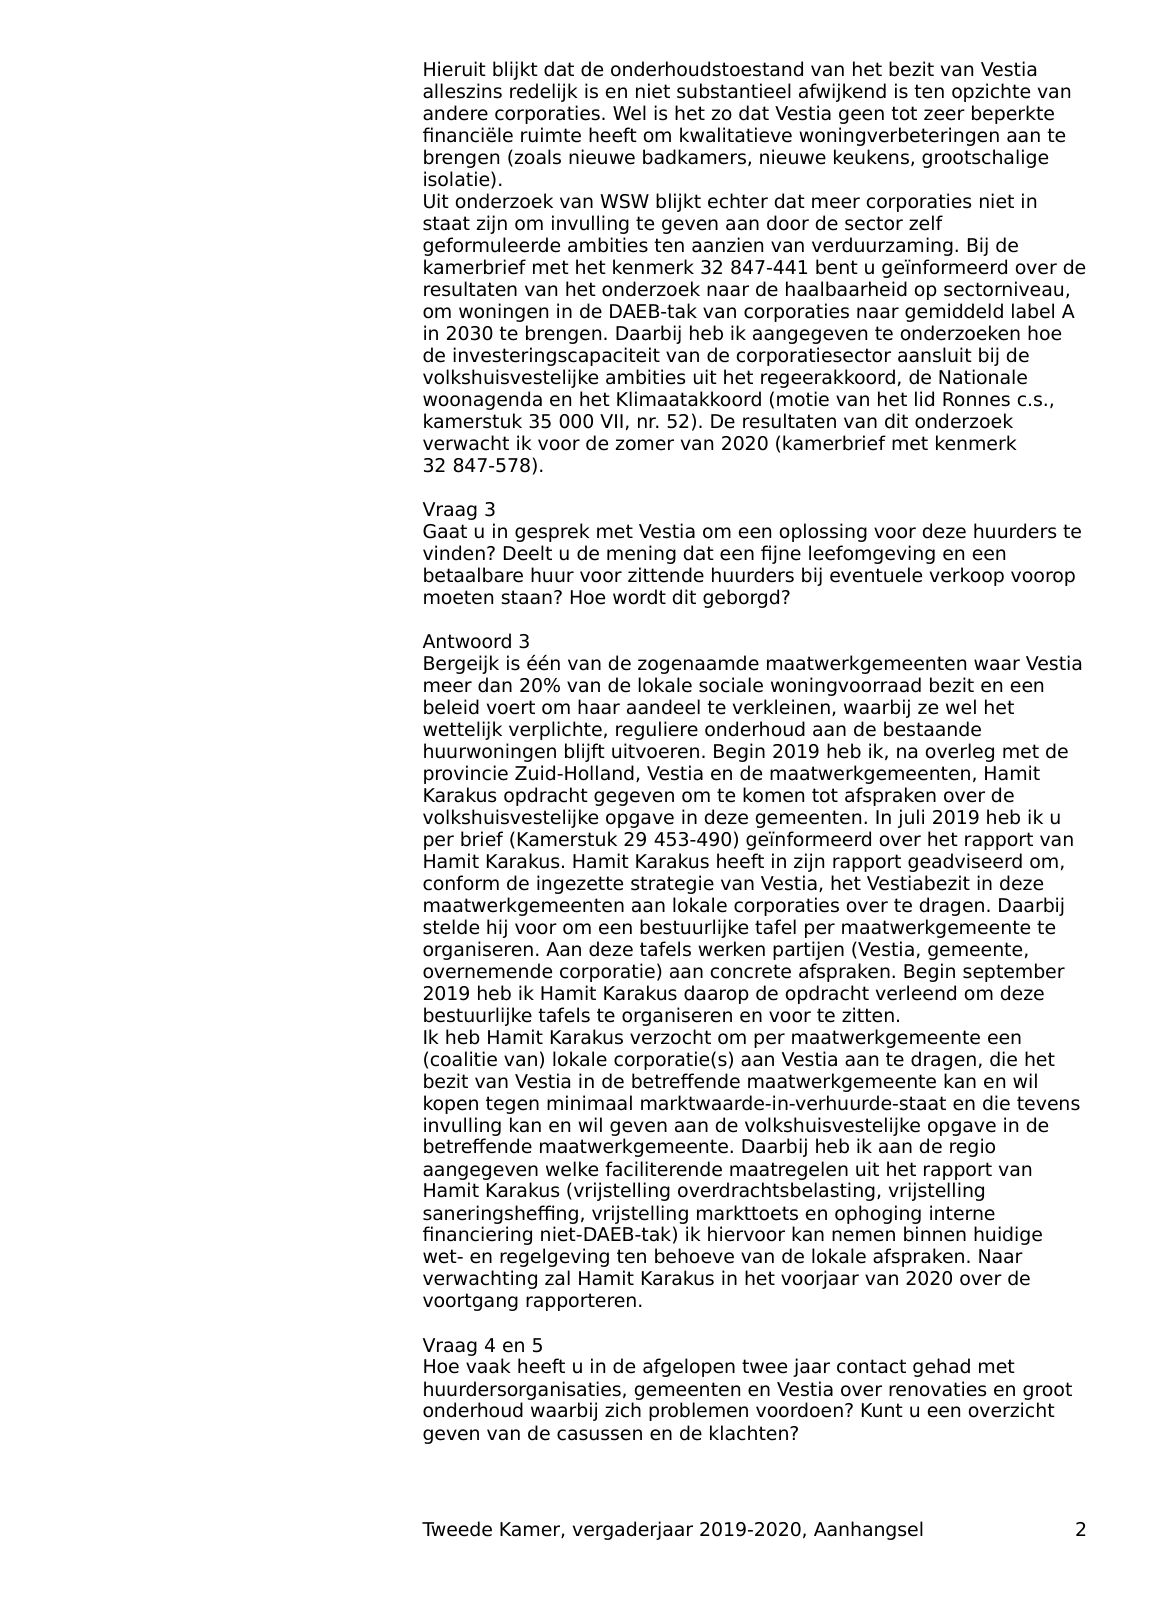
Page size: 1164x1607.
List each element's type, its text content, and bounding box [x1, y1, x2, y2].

text Vraag 3 [422, 499, 1087, 521]
text Gaat u in gesprek met Vestia om een oplossing voor deze huurders te vinden? Deelt u de mening dat een fijne leefomgeving en een betaalbare huur voor zittende huurders bij eventuele verkoop voorop moeten staan? Hoe wordt dit geborgd? [422, 521, 1087, 609]
text Hoe vaak heeft u in de afgelopen twee jaar contact gehad met huurdersorganisaties, gemeenten en Vestia over renovaties en groot onderhoud waarbij zich problemen voordoen? Kunt u een overzicht geven van de casussen en de klachten? [422, 1356, 1087, 1444]
text Vraag 4 en 5 [422, 1334, 1087, 1356]
text Bergeijk is één van de zogenaamde maatwerkgemeenten waar Vestia meer dan 20% van de lokale sociale woningvoorraad bezit en een beleid voert om haar aandeel te verkleinen, waarbij ze wel het wettelijk verplichte, reguliere onderhoud aan de bestaande huurwoningen blijft uitvoeren. Begin 2019 heb ik, na overleg met de provincie Zuid-Holland, Vestia en de maatwerkgemeenten, Hamit Karakus opdracht gegeven om te komen tot afspraken over de volkshuisvestelijke opgave in deze gemeenten. In juli 2019 heb ik u per brief (Kamerstuk 29 453-490) geïnformeerd over het rapport van Hamit Karakus. Hamit Karakus heeft in zijn rapport geadviseerd om, conform de ingezette strategie van Vestia, het Vestiabezit in deze maatwerkgemeenten aan lokale corporaties over te dragen. Daarbij stelde hij voor om een bestuurlijke tafel per maatwerkgemeente te organiseren. Aan deze tafels werken partijen (Vestia, gemeente, overnemende corporatie) aan concrete afspraken. Begin september 2019 heb ik Hamit Karakus daarop de opdracht verleend om deze bestuurlijke tafels te organiseren en voor te zitten. [422, 653, 1087, 1027]
text Ik heb Hamit Karakus verzocht om per maatwerkgemeente een (coalitie van) lokale corporatie(s) aan Vestia aan te dragen, die het bezit van Vestia in de betreffende maatwerkgemeente kan en wil kopen tegen minimaal marktwaarde-in-verhuurde-staat en die tevens invulling kan en wil geven aan de volkshuisvestelijke opgave in de betreffende maatwerkgemeente. Daarbij heb ik aan de regio aangegeven welke faciliterende maatregelen uit het rapport van Hamit Karakus (vrijstelling overdrachtsbelasting, vrijstelling saneringsheffing, vrijstelling markttoets en ophoging interne financiering niet-DAEB-tak) ik hiervoor kan nemen binnen huidige wet- en regelgeving ten behoeve van de lokale afspraken. Naar verwachting zal Hamit Karakus in het voorjaar van 2020 over de voortgang rapporteren. [422, 1027, 1087, 1312]
text Uit onderzoek van WSW blijkt echter dat meer corporaties niet in staat zijn om invulling te geven aan door de sector zelf geformuleerde ambities ten aanzien van verduurzaming. Bij de kamerbrief met het kenmerk 32 847-441 bent u geïnformeerd over de resultaten van het onderzoek naar de haalbaarheid op sectorniveau, om woningen in de DAEB-tak van corporaties naar gemiddeld label A in 2030 te brengen. Daarbij heb ik aangegeven te onderzoeken hoe de investeringscapaciteit van de corporatiesector aansluit bij de volkshuisvestelijke ambities uit het regeerakkoord, de Nationale woonagenda en het Klimaatakkoord (motie van het lid Ronnes c.s., kamerstuk 35 000 VII, nr. 52). De resultaten van dit onderzoek verwacht ik voor de zomer van 2020 (kamerbrief met kenmerk 32 847-578). [422, 191, 1087, 477]
text Hieruit blijkt dat de onderhoudstoestand van het bezit van Vestia alleszins redelijk is en niet substantieel afwijkend is ten opzichte van andere corporaties. Wel is het zo dat Vestia geen tot zeer beperkte financiële ruimte heeft om kwalitatieve woningverbeteringen aan te brengen (zoals nieuwe badkamers, nieuwe keukens, grootschalige isolatie). [422, 59, 1087, 191]
text Antwoord 3 [422, 631, 1087, 653]
